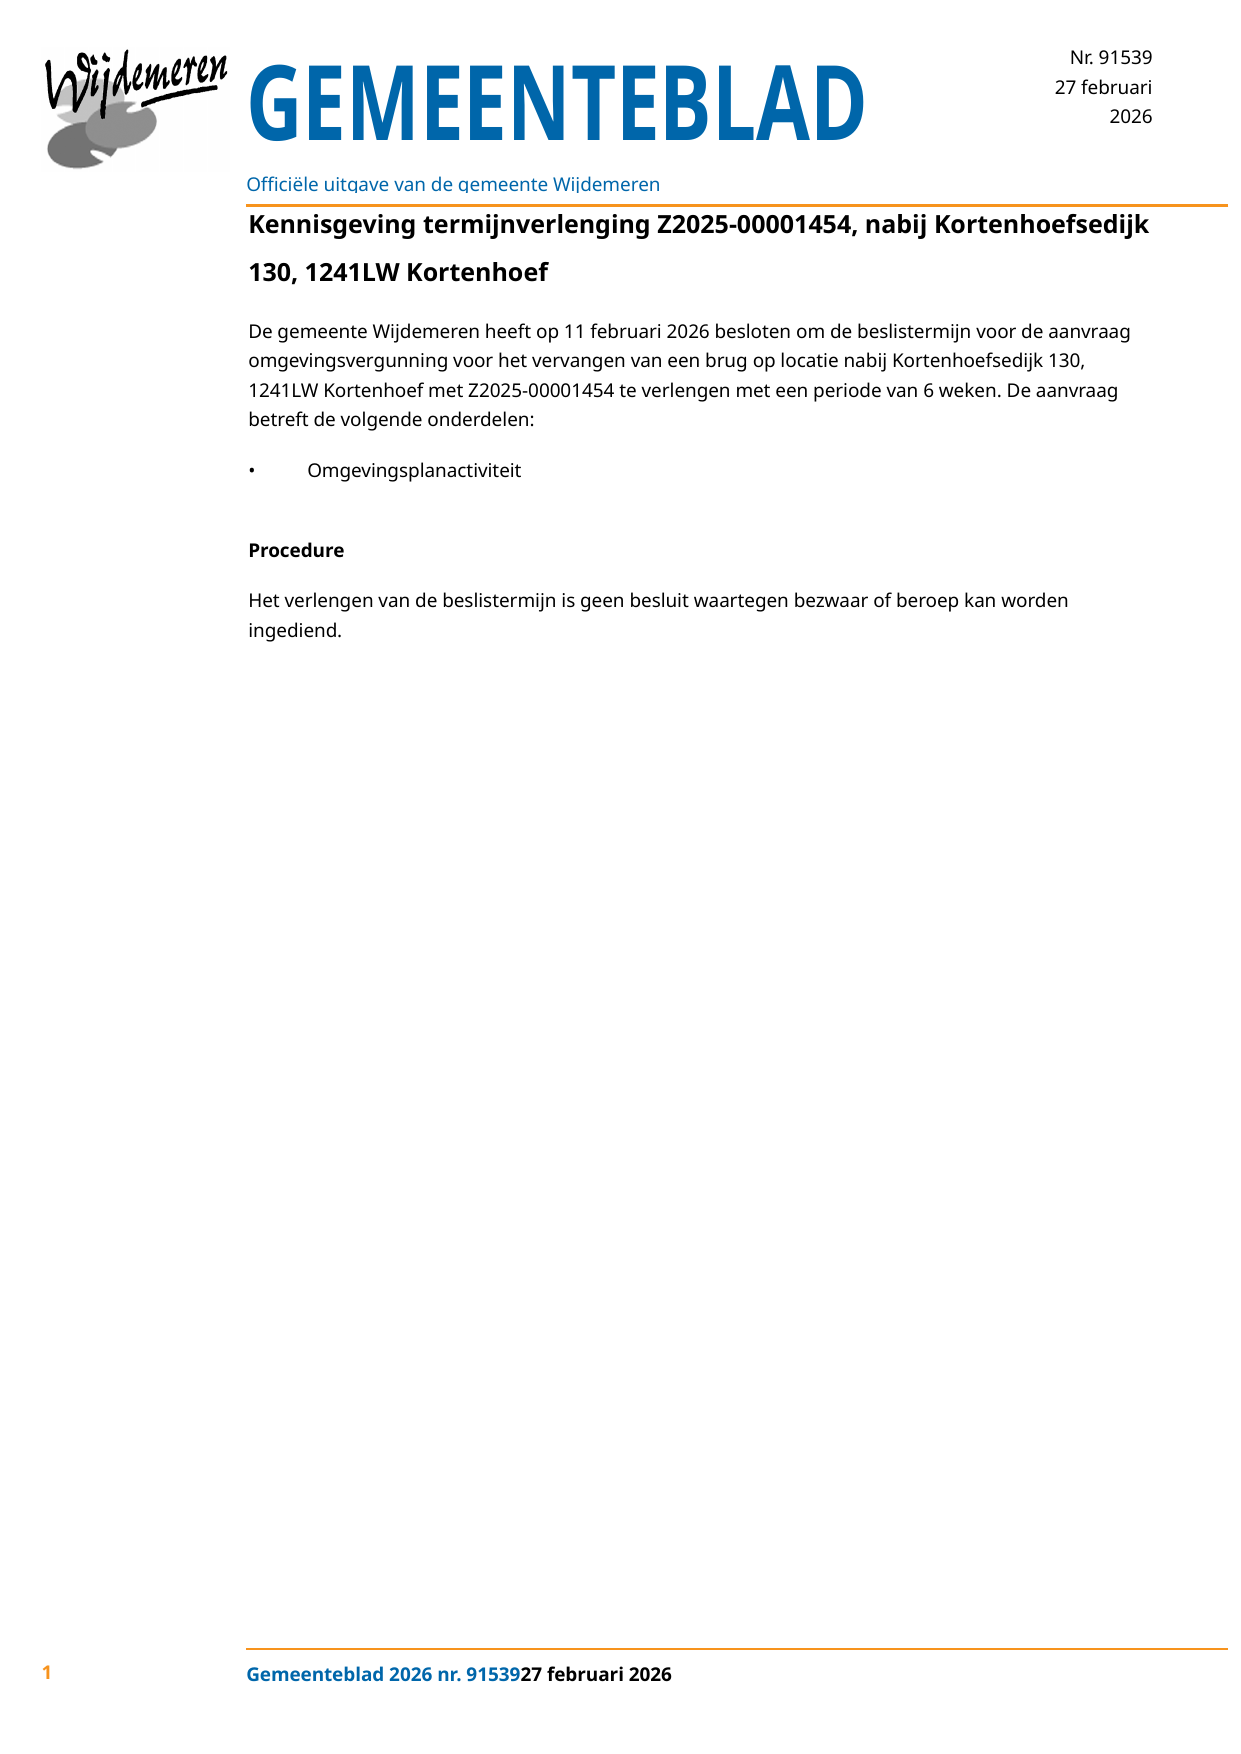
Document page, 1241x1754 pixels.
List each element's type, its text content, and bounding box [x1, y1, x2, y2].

text Procedure [248, 537, 1152, 563]
text Het verlengen van de beslistermijn is geen besluit waartegen bezwaar of beroep kan worden ingediend. [248, 587, 1152, 643]
text Kennisgeving termijnverlenging Z2025-00001454, nabij Kortenhoefsedijk 130, 1241LW Kortenhoef [248, 207, 1152, 288]
list Omgevingsplanactiviteit [248, 457, 1152, 483]
picture [41, 47, 231, 172]
text De gemeente Wijdemeren heeft op 11 februari 2026 besloten om de beslistermijn voor de aanvraag omgevingsvergunning voor het vervangen van een brug op locatie nabij Kortenhoefsedijk 130, 1241LW Kortenhoef met Z2025-00001454 te verlengen met een periode van 6 weken. De aanvraag betreft de volgende onderdelen: [248, 318, 1152, 432]
